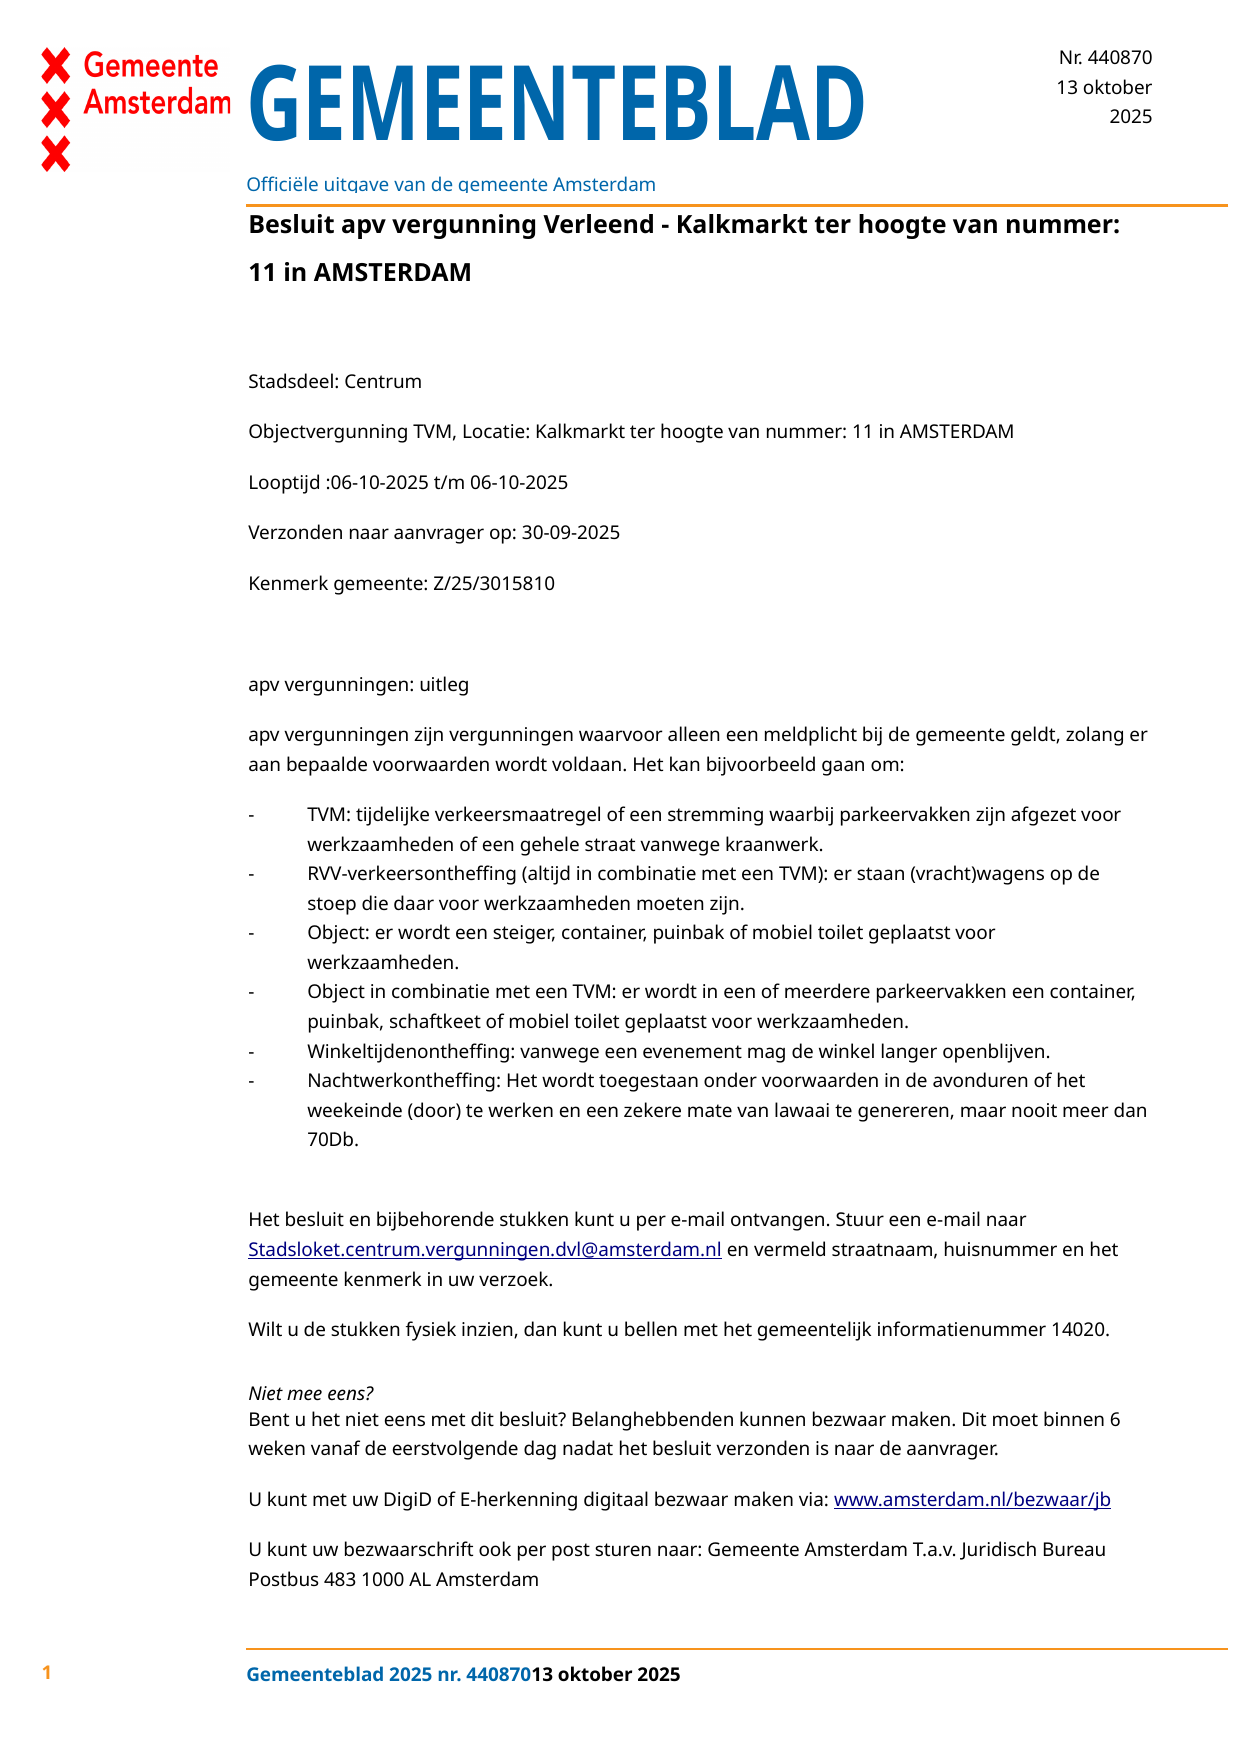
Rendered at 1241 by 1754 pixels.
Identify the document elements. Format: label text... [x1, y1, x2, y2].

text Looptijd :06-10-2025 t/m 06-10-2025 [248, 469, 1152, 495]
text Het besluit en bijbehorende stukken kunt u per e-mail ontvangen. Stuur een e-mail naar Stadsloket.centrum.vergunningen.dvl@amsterdam.nl en vermeld straatnaam, huisnummer en het gemeente kenmerk in uw verzoek. [248, 1207, 1152, 1292]
list Object: er wordt een steiger, container, puinbak of mobiel toilet geplaatst voor werkzaamheden. [248, 919, 1152, 975]
text Objectvergunning TVM, Locatie: Kalkmarkt ter hoogte van nummer: 11 in AMSTERDAM [248, 419, 1152, 444]
list Object in combinatie met een TVM: er wordt in een of meerdere parkeervakken een container, puinbak, schaftkeet of mobiel toilet geplaatst voor werkzaamheden. [248, 979, 1152, 1034]
text U kunt uw bezwaarschrift ook per post sturen naar: Gemeente Amsterdam T.a.v. Juridisch Bureau Postbus 483 1000 AL Amsterdam [248, 1536, 1152, 1592]
text Stadsdeel: Centrum [248, 368, 1152, 394]
picture [41, 47, 231, 172]
text apv vergunningen zijn vergunningen waarvoor alleen een meldplicht bij de gemeente geldt, zolang er aan bepaalde voorwaarden wordt voldaan. Het kan bijvoorbeeld gaan om: [248, 721, 1152, 777]
text Bent u het niet eens met dit besluit? Belanghebbenden kunnen bezwaar maken. Dit moet binnen 6 weken vanaf de eerstvolgende dag nadat het besluit verzonden is naar de aanvrager. [248, 1406, 1152, 1461]
text Kenmerk gemeente: Z/25/3015810 [248, 570, 1152, 596]
text Verzonden naar aanvrager op: 30-09-2025 [248, 519, 1152, 545]
text U kunt met uw DigiD of E-herkenning digitaal bezwaar maken via: www.amsterdam.nl/bezwaar/jb [248, 1486, 1152, 1512]
text Wilt u de stukken fysiek inzien, dan kunt u bellen met het gemeentelijk informatienummer 14020. [248, 1316, 1152, 1342]
text Niet mee eens? [248, 1380, 1152, 1406]
list Nachtwerkontheffing: Het wordt toegestaan onder voorwaarden in de avonduren of het weekeinde (door) te werken en een zekere mate van lawaai te genereren, maar nooit meer dan 70Db. [248, 1067, 1152, 1152]
list Winkeltijdenontheffing: vanwege een evenement mag de winkel langer openblijven. [248, 1038, 1152, 1064]
list TVM: tijdelijke verkeersmaatregel of een stremming waarbij parkeervakken zijn afgezet voor werkzaamheden of een gehele straat vanwege kraanwerk. [248, 801, 1152, 857]
text apv vergunningen: uitleg [248, 671, 1152, 697]
list RVV-verkeersontheffing (altijd in combinatie met een TVM): er staan (vracht)wagens op de stoep die daar voor werkzaamheden moeten zijn. [248, 860, 1152, 916]
text Besluit apv vergunning Verleend - Kalkmarkt ter hoogte van nummer: 11 in AMSTERDAM [248, 207, 1152, 288]
